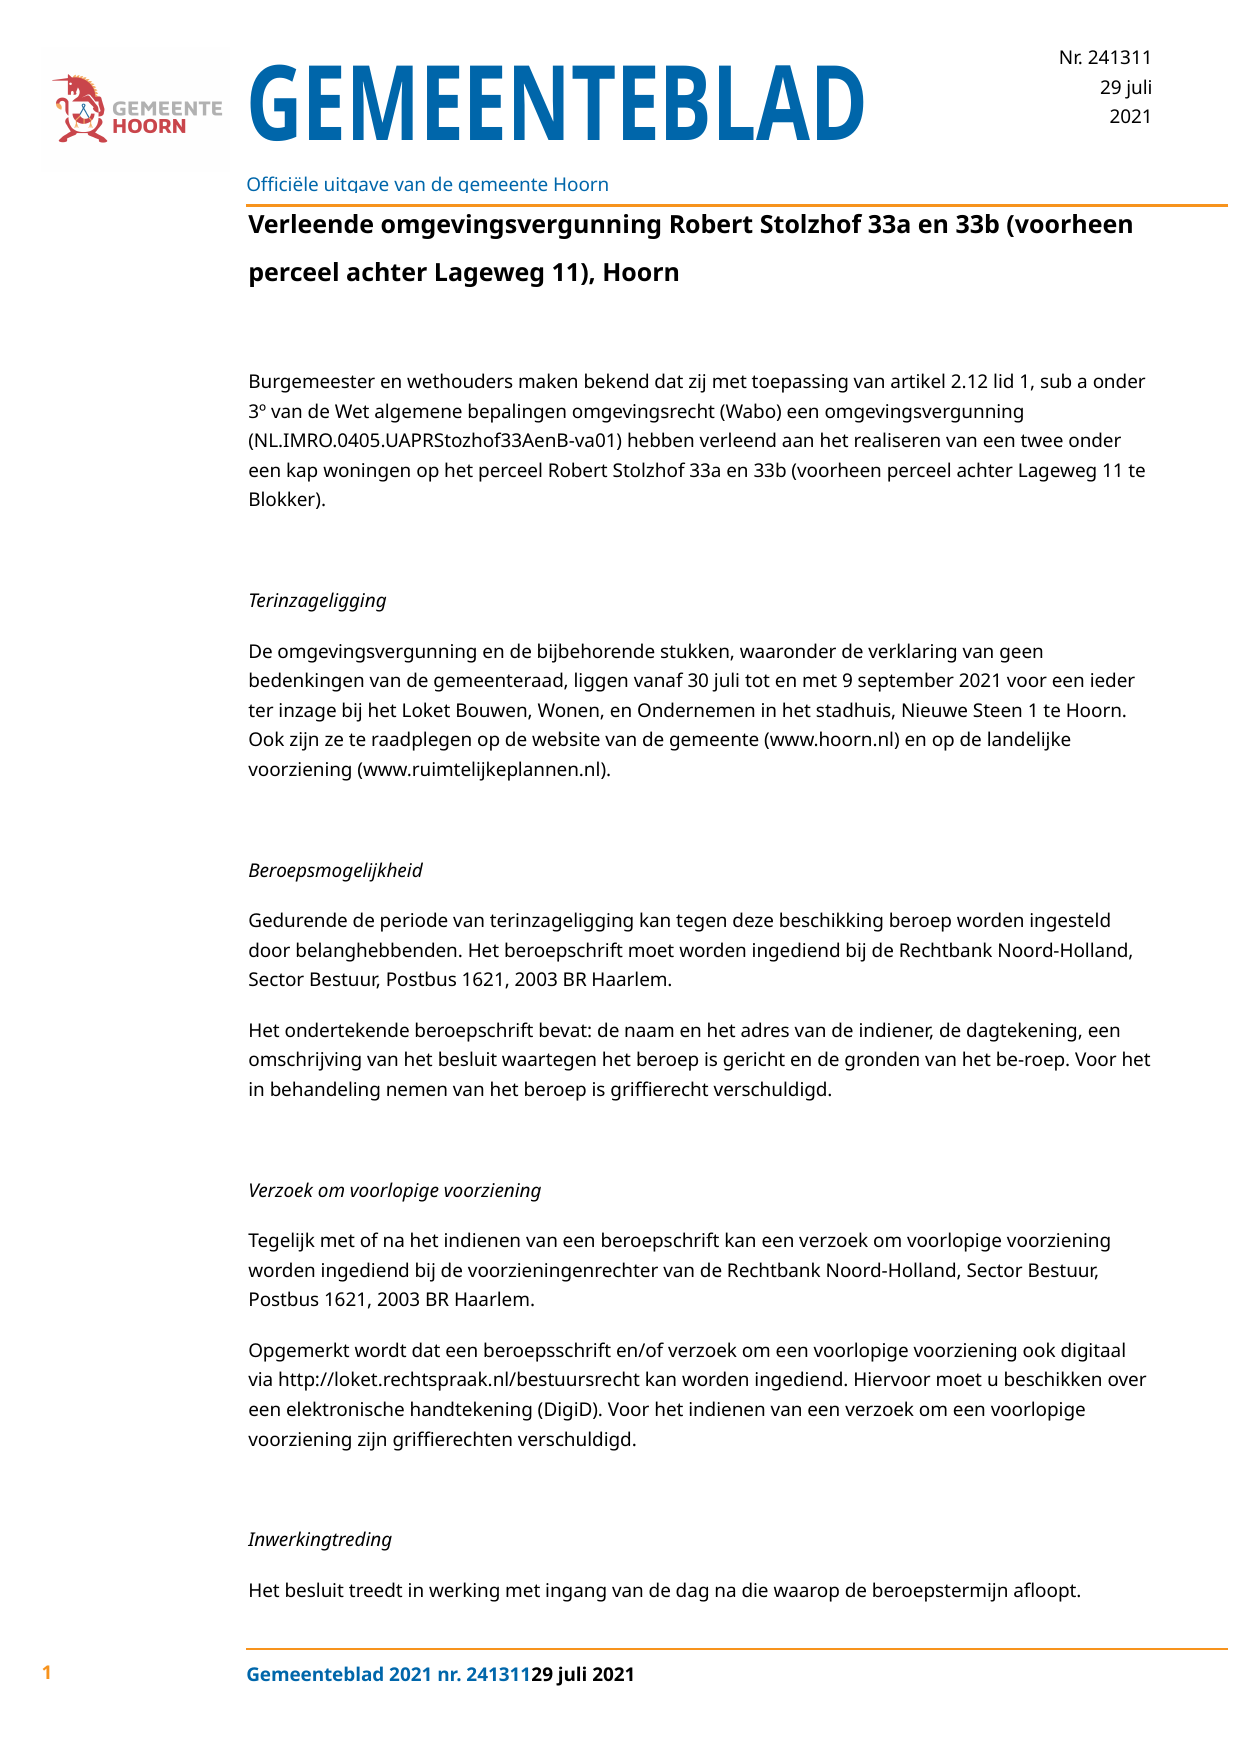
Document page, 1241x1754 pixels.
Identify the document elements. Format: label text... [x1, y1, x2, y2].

text Het ondertekende beroepschrift bevat: de naam en het adres van de indiener, de dagtekening, een omschrijving van het besluit waartegen het beroep is gericht en de gronden van het be-roep. Voor het in behandeling nemen van het beroep is griffierecht verschuldigd. [248, 1017, 1152, 1102]
text Gedurende de periode van terinzageligging kan tegen deze beschikking beroep worden ingesteld door belanghebbenden. Het beroepschrift moet worden ingediend bij de Rechtbank Noord-Holland, Sector Bestuur, Postbus 1621, 2003 BR Haarlem. [248, 907, 1152, 992]
text Het besluit treedt in werking met ingang van de dag na die waarop de beroepstermijn afloopt. [248, 1577, 1152, 1603]
text De omgevingsvergunning en de bijbehorende stukken, waaronder de verklaring van geen bedenkingen van de gemeenteraad, liggen vanaf 30 juli tot en met 9 september 2021 voor een ieder ter inzage bij het Loket Bouwen, Wonen, en Ondernemen in het stadhuis, Nieuwe Steen 1 te Hoorn. Ook zijn ze te raadplegen op de website van de gemeente (www.hoorn.nl) en op de landelijke voorziening (www.ruimtelijkeplannen.nl). [248, 638, 1152, 782]
picture [41, 47, 231, 172]
text Tegelijk met of na het indienen van een beroepschrift kan een verzoek om voorlopige voorziening worden ingediend bij de voorzieningenrechter van de Rechtbank Noord-Holland, Sector Bestuur, Postbus 1621, 2003 BR Haarlem. [248, 1227, 1152, 1312]
text Verleende omgevingsvergunning Robert Stolzhof 33a en 33b (voorheen perceel achter Lageweg 11), Hoorn [248, 207, 1152, 288]
text Inwerkingtreding [248, 1527, 1152, 1552]
text Burgemeester en wethouders maken bekend dat zij met toepassing van artikel 2.12 lid 1, sub a onder 3º van de Wet algemene bepalingen omgevingsrecht (Wabo) een omgevingsvergunning (NL.IMRO.0405.UAPRStozhof33AenB-va01) hebben verleend aan het realiseren van een twee onder een kap woningen op het perceel Robert Stolzhof 33a en 33b (voorheen perceel achter Lageweg 11 te Blokker). [248, 368, 1152, 512]
text Terinzageligging [248, 587, 1152, 613]
text Beroepsmogelijkheid [248, 857, 1152, 883]
text Verzoek om voorlopige voorziening [248, 1177, 1152, 1203]
text Opgemerkt wordt dat een beroepsschrift en/of verzoek om een voorlopige voorziening ook digitaal via http://loket.rechtspraak.nl/bestuursrecht kan worden ingediend. Hiervoor moet u beschikken over een elektronische handtekening (DigiD). Voor het indienen van een verzoek om een voorlopige voorziening zijn griffierechten verschuldigd. [248, 1337, 1152, 1452]
